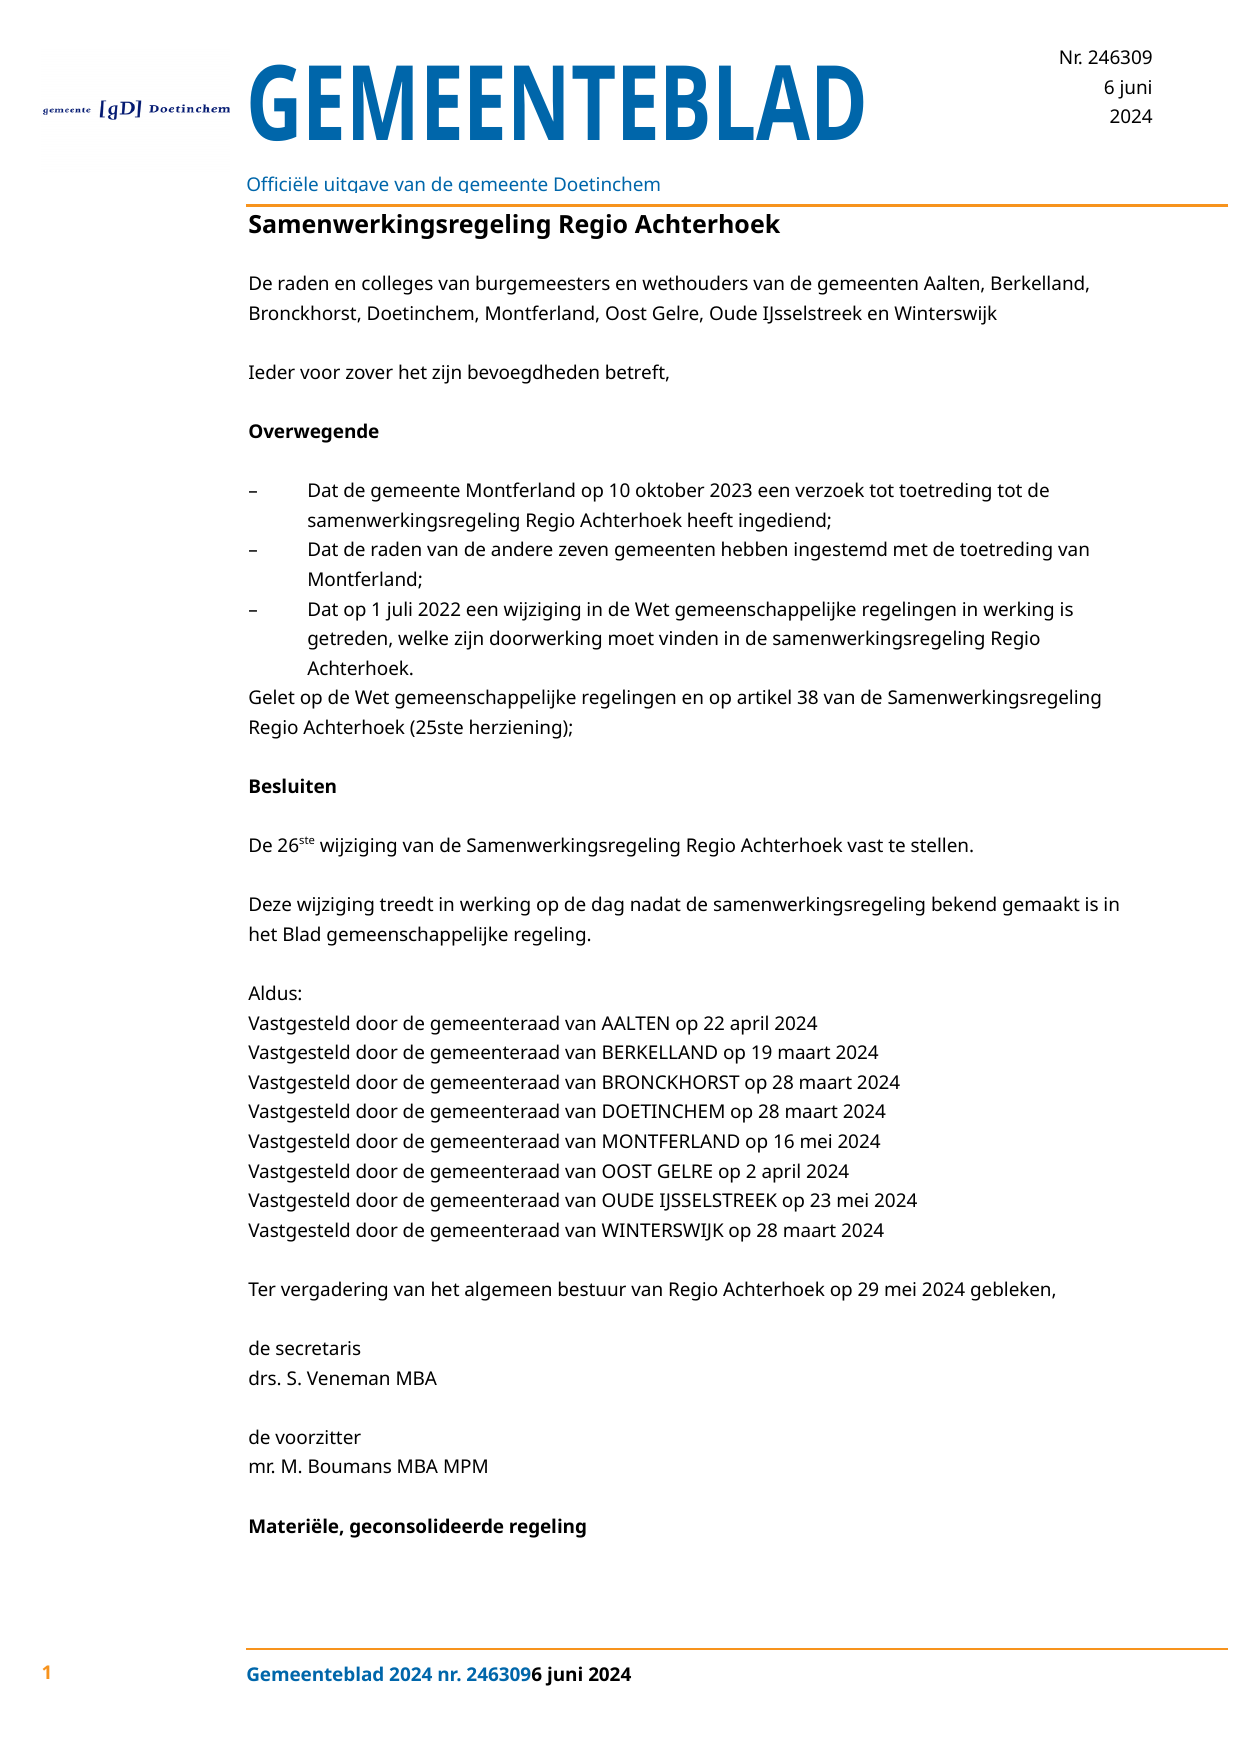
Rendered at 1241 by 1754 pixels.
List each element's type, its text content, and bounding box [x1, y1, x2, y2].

list Dat de raden van de andere zeven gemeenten hebben ingestemd met de toetreding van Montferland; [248, 537, 1152, 592]
text Samenwerkingsregeling Regio Achterhoek [248, 207, 1152, 241]
text Vastgesteld door de gemeenteraad van AALTEN op 22 april 2024 [248, 1010, 1152, 1036]
text Vastgesteld door de gemeenteraad van OOST GELRE op 2 april 2024 [248, 1158, 1152, 1183]
text Vastgesteld door de gemeenteraad van WINTERSWIJK op 28 maart 2024 [248, 1217, 1152, 1243]
text Besluiten [248, 773, 1152, 799]
text Ieder voor zover het zijn bevoegdheden betreft, [248, 359, 1152, 385]
text Overwegende [248, 418, 1152, 444]
text Vastgesteld door de gemeenteraad van DOETINCHEM op 28 maart 2024 [248, 1099, 1152, 1124]
text Materiële, geconsolideerde regeling [248, 1513, 1152, 1538]
text De 26ste wijziging van de Samenwerkingsregeling Regio Achterhoek vast te stellen. [248, 832, 1152, 858]
picture [41, 47, 231, 172]
text Gelet op de Wet gemeenschappelijke regelingen en op artikel 38 van de Samenwerkingsregeling Regio Achterhoek (25ste herziening); [248, 684, 1152, 740]
text Ter vergadering van het algemeen bestuur van Regio Achterhoek op 29 mei 2024 gebleken, [248, 1276, 1152, 1302]
text Vastgesteld door de gemeenteraad van BRONCKHORST op 28 maart 2024 [248, 1069, 1152, 1095]
text Vastgesteld door de gemeenteraad van OUDE IJSSELSTREEK op 23 mei 2024 [248, 1187, 1152, 1213]
text drs. S. Veneman MBA [248, 1365, 1152, 1391]
list Dat de gemeente Montferland op 10 oktober 2023 een verzoek tot toetreding tot de samenwerkingsregeling Regio Achterhoek heeft ingediend; [248, 477, 1152, 533]
text de secretaris [248, 1335, 1152, 1361]
text mr. M. Boumans MBA MPM [248, 1454, 1152, 1479]
text Deze wijziging treedt in werking op de dag nadat de samenwerkingsregeling bekend gemaakt is in het Blad gemeenschappelijke regeling. [248, 892, 1152, 947]
text De raden en colleges van burgemeesters en wethouders van de gemeenten Aalten, Berkelland, Bronckhorst, Doetinchem, Montferland, Oost Gelre, Oude IJsselstreek en Winterswijk [248, 270, 1152, 326]
text Aldus: [248, 980, 1152, 1006]
text Vastgesteld door de gemeenteraad van BERKELLAND op 19 maart 2024 [248, 1039, 1152, 1065]
list Dat op 1 juli 2022 een wijziging in de Wet gemeenschappelijke regelingen in werking is getreden, welke zijn doorwerking moet vinden in de samenwerkingsregeling Regio Achterhoek. [248, 596, 1152, 681]
text Vastgesteld door de gemeenteraad van MONTFERLAND op 16 mei 2024 [248, 1128, 1152, 1154]
text de voorzitter [248, 1424, 1152, 1450]
